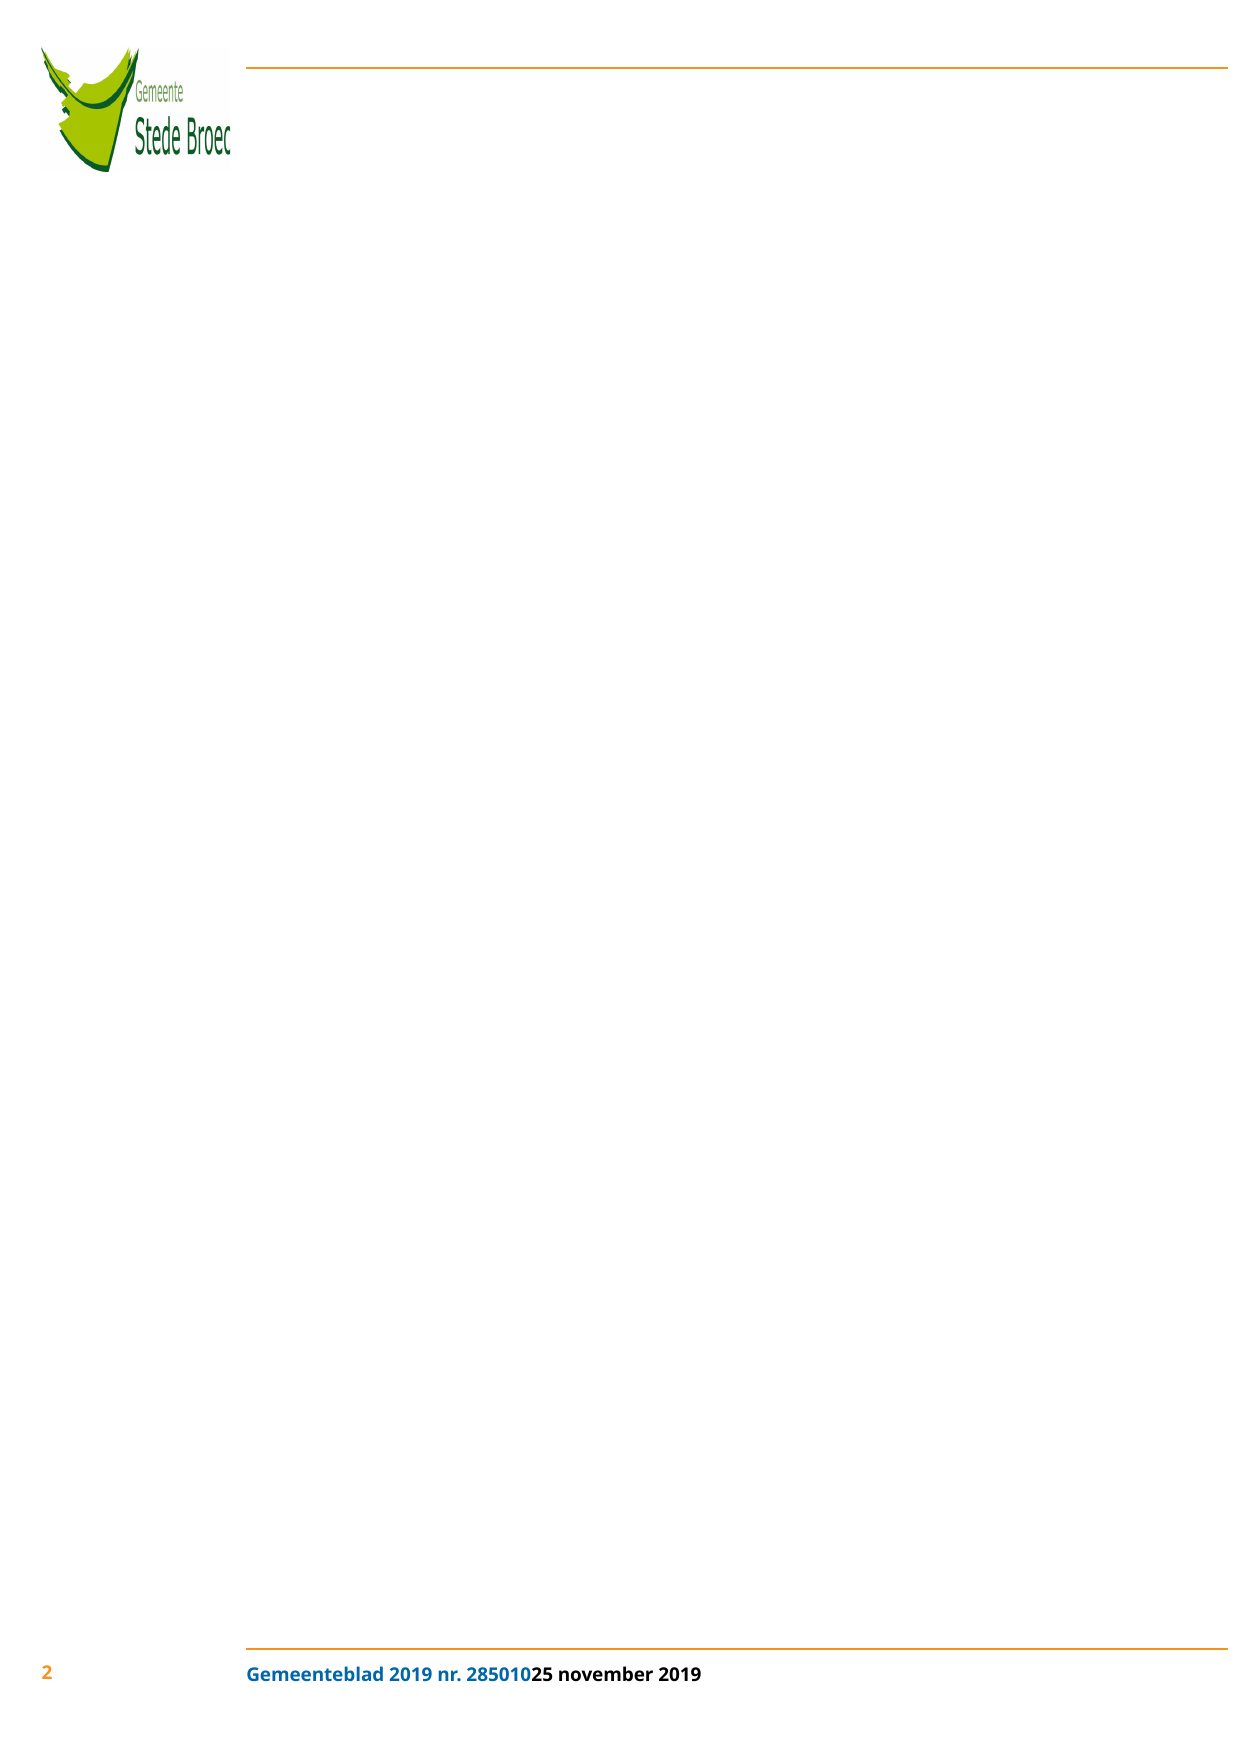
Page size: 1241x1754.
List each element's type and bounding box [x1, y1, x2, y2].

picture [41, 47, 231, 172]
